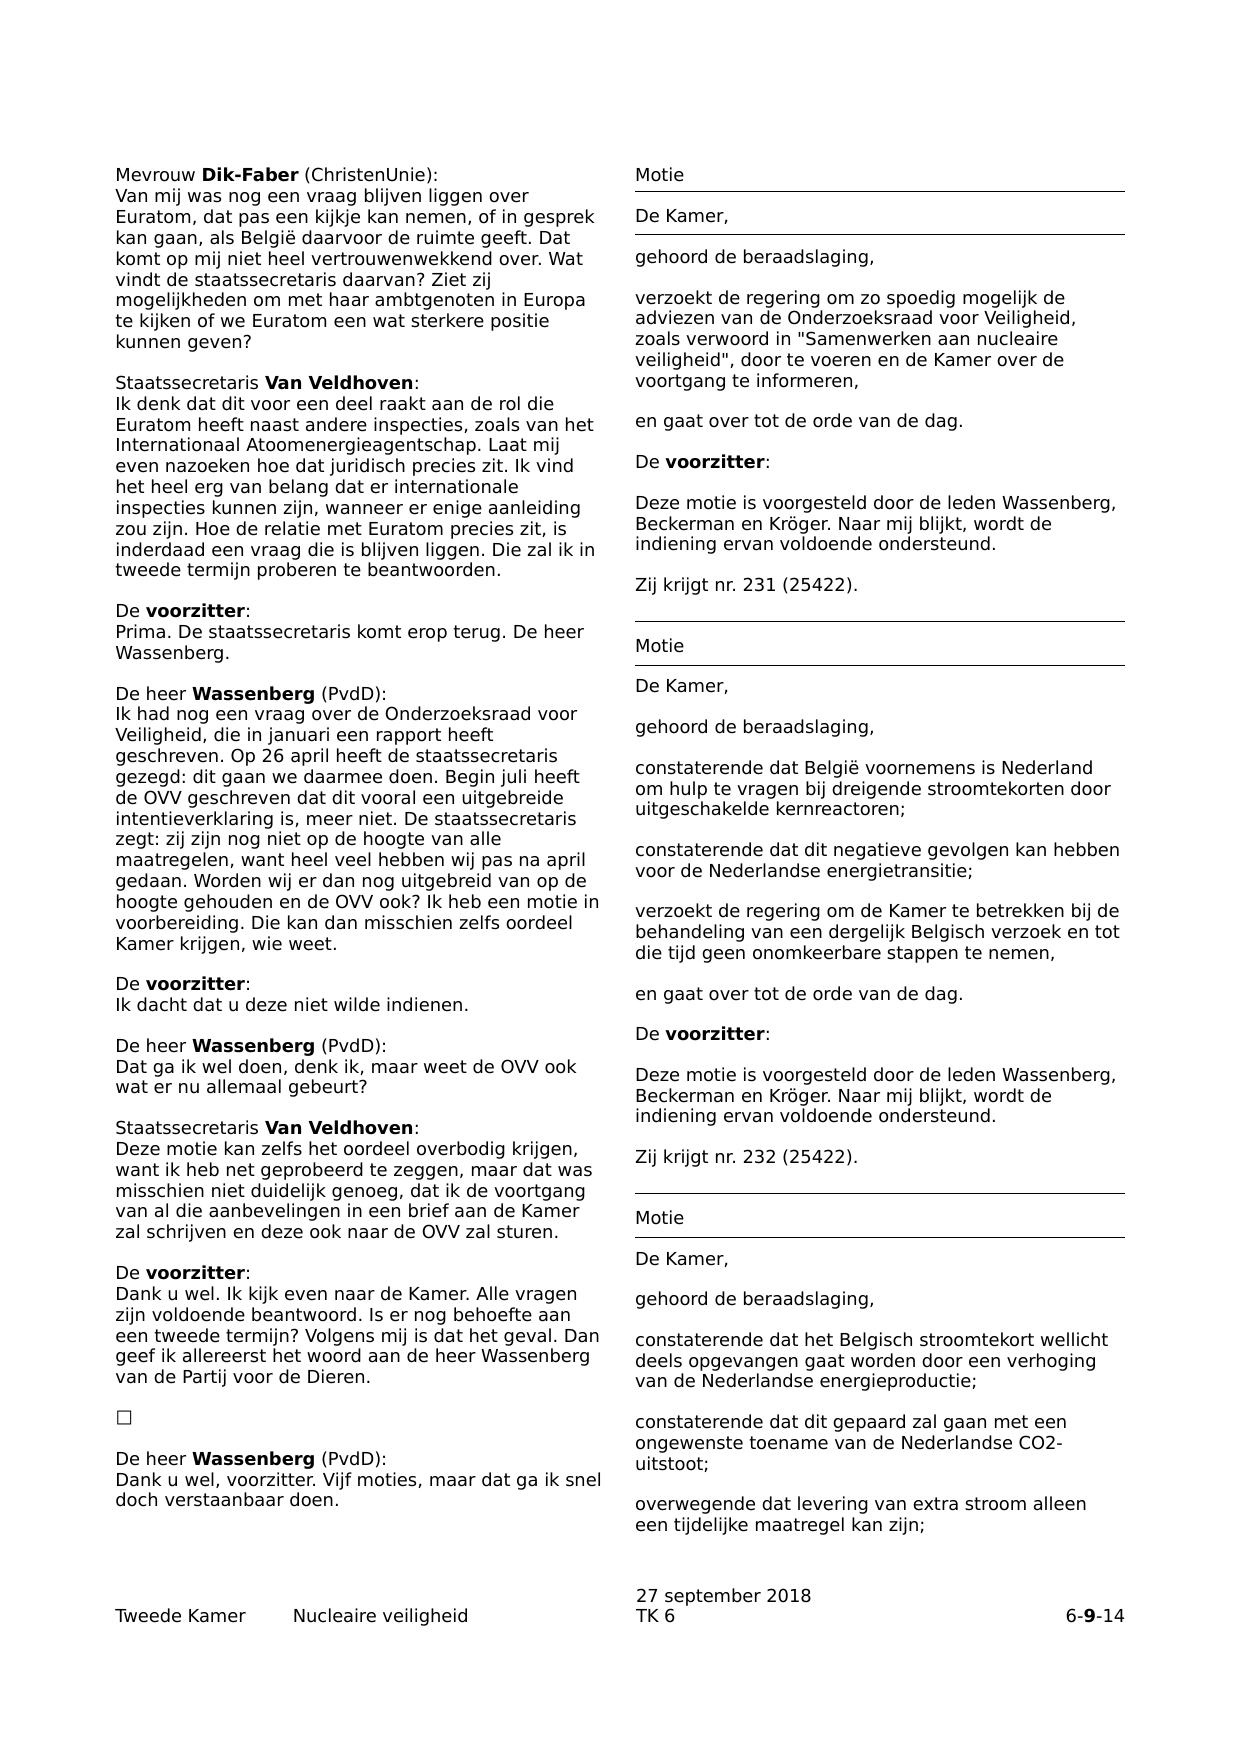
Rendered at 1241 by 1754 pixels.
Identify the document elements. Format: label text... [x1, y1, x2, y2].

text Staatssecretaris Van Veldhoven: [115, 373, 605, 393]
text Ik had nog een vraag over de Onderzoeksraad voor Veiligheid, die in januari een rapport heeft geschreven. Op 26 april heeft de staatssecretaris gezegd: dit gaan we daarmee doen. Begin juli heeft de OVV geschreven dat dit vooral een uitgebreide intentieverklaring is, meer niet. De staatssecretaris zegt: zij zijn nog niet op de hoogte van alle maatregelen, want heel veel hebben wij pas na april gedaan. Worden wij er dan nog uitgebreid van op de hoogte gehouden en de OVV ook? Ik heb een motie in voorbereiding. Die kan dan misschien zelfs oordeel Kamer krijgen, wie weet. [115, 704, 605, 954]
text Deze motie is voorgesteld door de leden Wassenberg, Beckerman en Kröger. Naar mij blijkt, wordt de indiening ervan voldoende ondersteund. [635, 1065, 1125, 1127]
text Mevrouw Dik-Faber (ChristenUnie): [115, 165, 605, 186]
text Motie [635, 1208, 1125, 1228]
text Dank u wel. Ik kijk even naar de Kamer. Alle vragen zijn voldoende beantwoord. Is er nog behoefte aan een tweede termijn? Volgens mij is dat het geval. Dan geef ik allereerst het woord aan de heer Wassenberg van de Partij voor de Dieren. [115, 1284, 605, 1388]
text De voorzitter: [635, 452, 1125, 473]
text constaterende dat dit gepaard zal gaan met een ongewenste toename van de Nederlandse CO2-uitstoot; [635, 1412, 1125, 1474]
text De Kamer, [635, 206, 1125, 227]
text gehoord de beraadslaging, [635, 1289, 1125, 1310]
text Dank u wel, voorzitter. Vijf moties, maar dat ga ik snel doch verstaanbaar doen. [115, 1469, 605, 1511]
text De Kamer, [635, 676, 1125, 697]
text Motie [635, 635, 1125, 656]
text De Kamer, [635, 1248, 1125, 1269]
text Deze motie is voorgesteld door de leden Wassenberg, Beckerman en Kröger. Naar mij blijkt, wordt de indiening ervan voldoende ondersteund. [635, 493, 1125, 555]
text Motie [635, 165, 1125, 186]
text De heer Wassenberg (PvdD): [115, 1448, 605, 1469]
text ⬜ [115, 1408, 605, 1428]
text gehoord de beraadslaging, [635, 717, 1125, 738]
text Van mij was nog een vraag blijven liggen over Euratom, dat pas een kijkje kan nemen, of in gesprek kan gaan, als België daarvoor de ruimte geeft. Dat komt op mij niet heel vertrouwenwekkend over. Wat vindt de staatssecretaris daarvan? Ziet zij mogelijkheden om met haar ambtgenoten in Europa te kijken of we Euratom een wat sterkere positie kunnen geven? [115, 186, 605, 353]
text verzoekt de regering om de Kamer te betrekken bij de behandeling van een dergelijk Belgisch verzoek en tot die tijd geen onomkeerbare stappen te nemen, [635, 901, 1125, 963]
text De voorzitter: [635, 1024, 1125, 1045]
text en gaat over tot de orde van de dag. [635, 983, 1125, 1004]
text Zij krijgt nr. 231 (25422). [635, 575, 1125, 596]
text Zij krijgt nr. 232 (25422). [635, 1147, 1125, 1168]
text verzoekt de regering om zo spoedig mogelijk de adviezen van de Onderzoeksraad voor Veiligheid, zoals verwoord in "Samenwerken aan nucleaire veiligheid", door te voeren en de Kamer over de voortgang te informeren, [635, 287, 1125, 391]
text Deze motie kan zelfs het oordeel overbodig krijgen, want ik heb net geprobeerd te zeggen, maar dat was misschien niet duidelijk genoeg, dat ik de voortgang van al die aanbevelingen in een brief aan de Kamer zal schrijven en deze ook naar de OVV zal sturen. [115, 1139, 605, 1243]
text De heer Wassenberg (PvdD): [115, 1036, 605, 1056]
text Ik denk dat dit voor een deel raakt aan de rol die Euratom heeft naast andere inspecties, zoals van het Internationaal Atoomenergieagentschap. Laat mij even nazoeken hoe dat juridisch precies zit. Ik vind het heel erg van belang dat er internationale inspecties kunnen zijn, wanneer er enige aanleiding zou zijn. Hoe de relatie met Euratom precies zit, is inderdaad een vraag die is blijven liggen. Die zal ik in tweede termijn proberen te beantwoorden. [115, 393, 605, 581]
text Ik dacht dat u deze niet wilde indienen. [115, 995, 605, 1016]
text Staatssecretaris Van Veldhoven: [115, 1118, 605, 1139]
text De voorzitter: [115, 1263, 605, 1284]
text De voorzitter: [115, 974, 605, 995]
text Dat ga ik wel doen, denk ik, maar weet de OVV ook wat er nu allemaal gebeurt? [115, 1056, 605, 1098]
text gehoord de beraadslaging, [635, 247, 1125, 267]
text constaterende dat dit negatieve gevolgen kan hebben voor de Nederlandse energietransitie; [635, 840, 1125, 881]
text De heer Wassenberg (PvdD): [115, 683, 605, 704]
text overwegende dat levering van extra stroom alleen een tijdelijke maatregel kan zijn; [635, 1494, 1125, 1536]
text De voorzitter: [115, 601, 605, 622]
text Prima. De staatssecretaris komt erop terug. De heer Wassenberg. [115, 622, 605, 663]
text constaterende dat België voornemens is Nederland om hulp te vragen bij dreigende stroomtekorten door uitgeschakelde kernreactoren; [635, 758, 1125, 820]
text constaterende dat het Belgisch stroomtekort wellicht deels opgevangen gaat worden door een verhoging van de Nederlandse energieproductie; [635, 1330, 1125, 1392]
text en gaat over tot de orde van de dag. [635, 411, 1125, 432]
